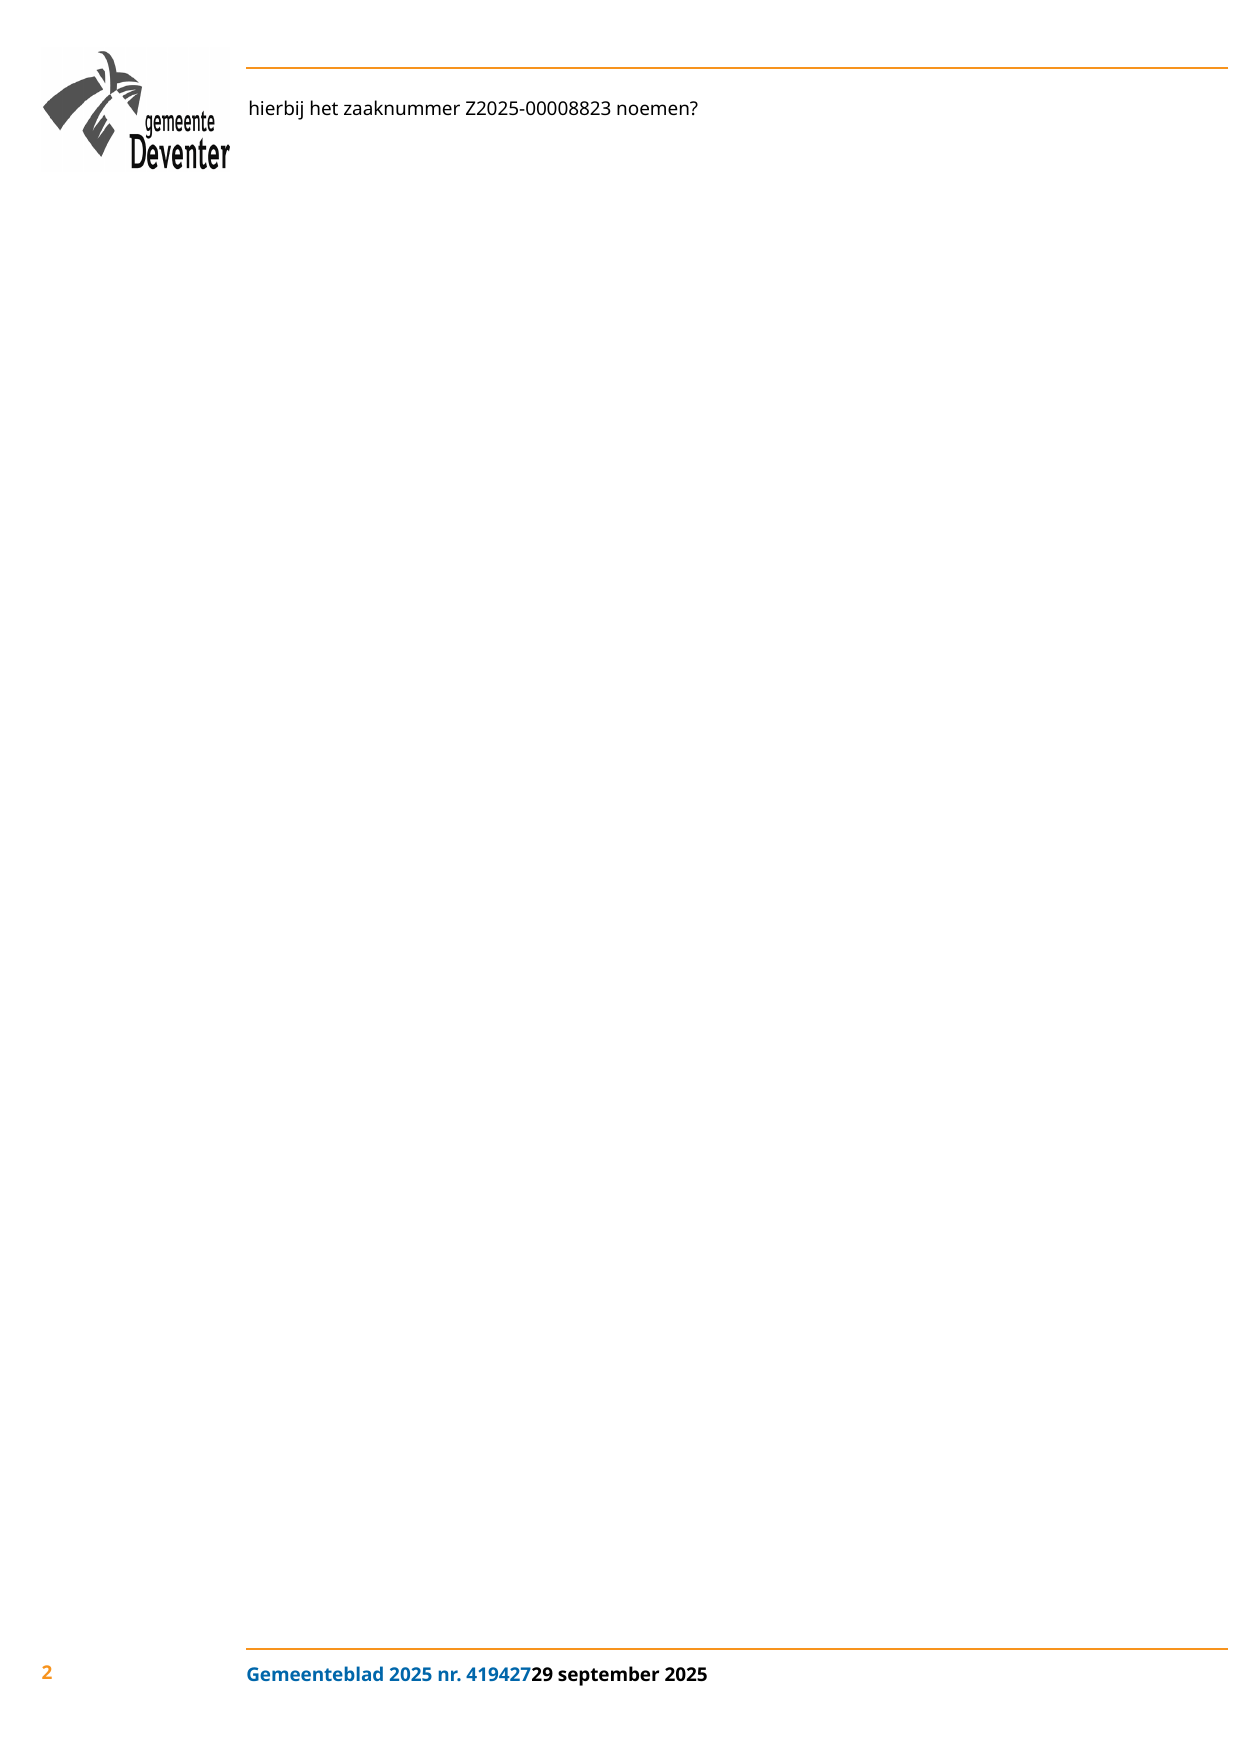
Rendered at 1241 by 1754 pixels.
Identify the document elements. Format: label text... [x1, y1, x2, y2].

picture [41, 47, 231, 172]
text hierbij het zaaknummer Z2025-00008823 noemen? [248, 95, 1152, 121]
